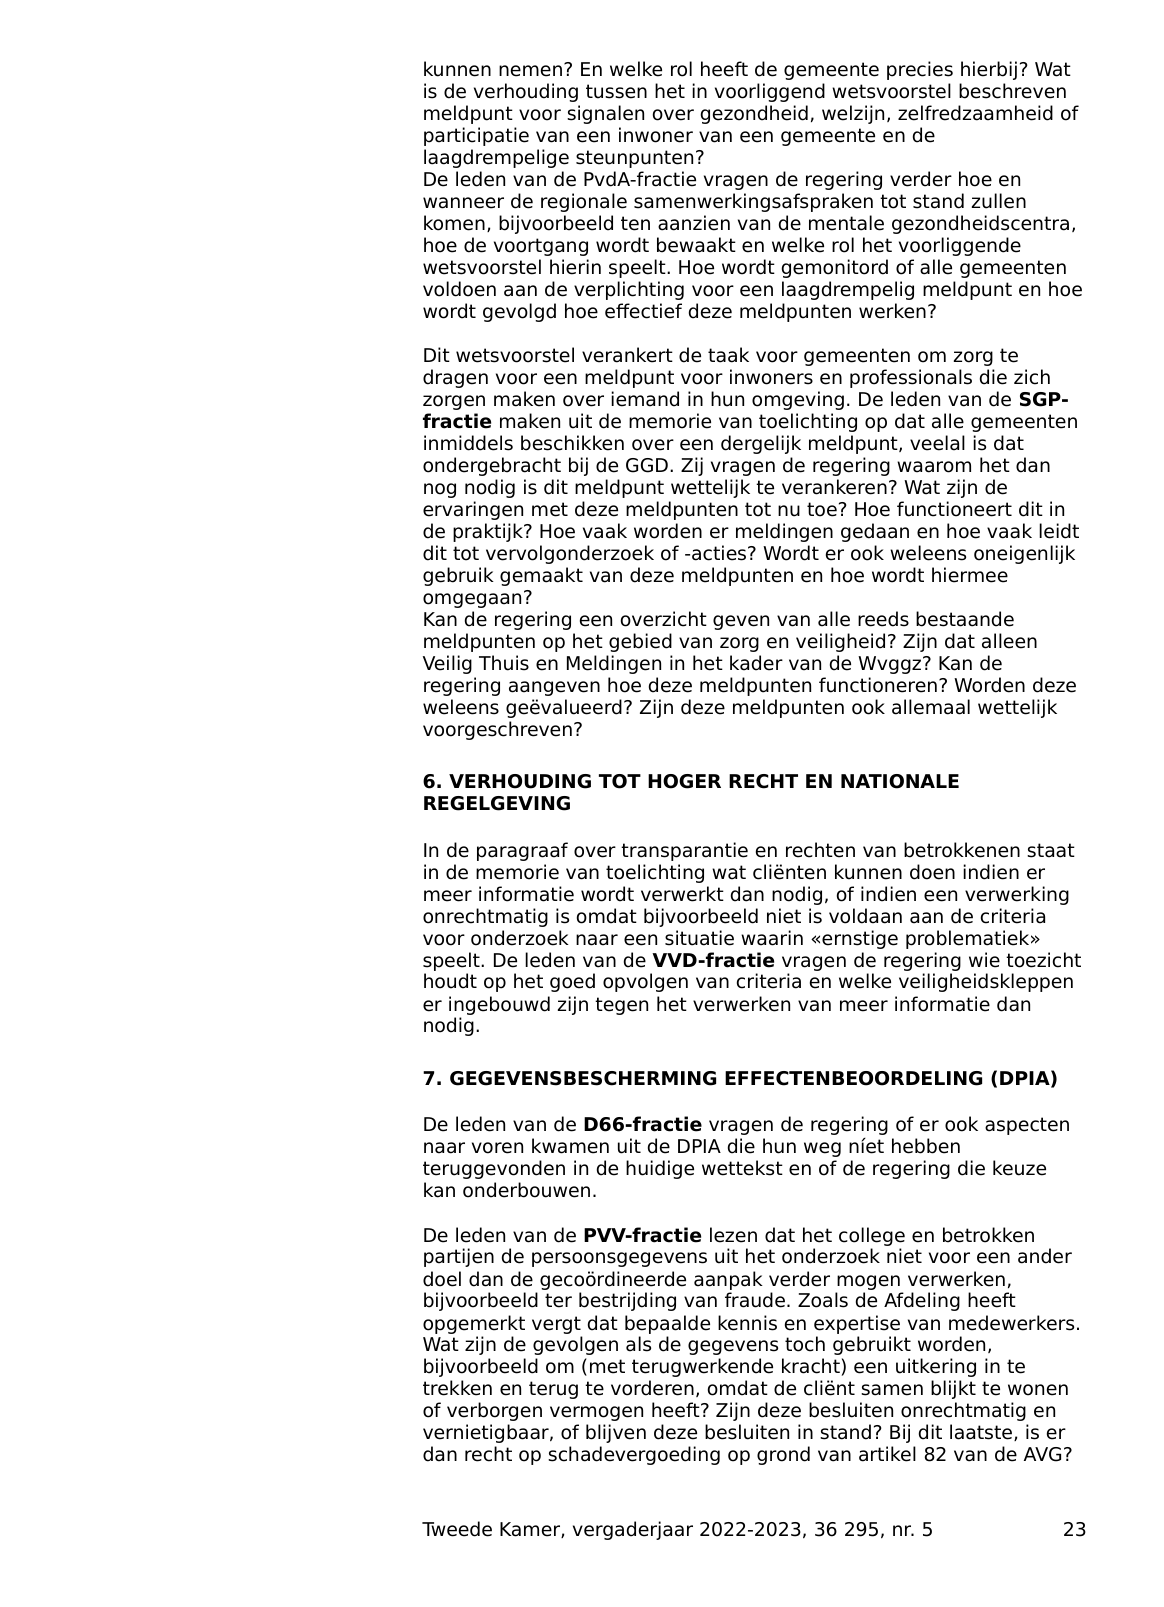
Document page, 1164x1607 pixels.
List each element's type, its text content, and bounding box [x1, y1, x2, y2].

text De leden van de PvdA-fractie vragen de regering verder hoe en wanneer de regionale samenwerkingsafspraken tot stand zullen komen, bijvoorbeeld ten aanzien van de mentale gezondheidscentra, hoe de voortgang wordt bewaakt en welke rol het voorliggende wetsvoorstel hierin speelt. Hoe wordt gemonitord of alle gemeenten voldoen aan de verplichting voor een laagdrempelig meldpunt en hoe wordt gevolgd hoe effectief deze meldpunten werken? [422, 169, 1087, 323]
text De leden van de PVV-fractie lezen dat het college en betrokken partijen de persoonsgegevens uit het onderzoek niet voor een ander doel dan de gecoördineerde aanpak verder mogen verwerken, bijvoorbeeld ter bestrijding van fraude. Zoals de Afdeling heeft opgemerkt vergt dat bepaalde kennis en expertise van medewerkers. Wat zijn de gevolgen als de gegevens toch gebruikt worden, bijvoorbeeld om (met terugwerkende kracht) een uitkering in te trekken en terug te vorderen, omdat de cliënt samen blijkt te wonen of verborgen vermogen heeft? Zijn deze besluiten onrechtmatig en vernietigbaar, of blijven deze besluiten in stand? Bij dit laatste, is er dan recht op schadevergoeding op grond van artikel 82 van de AVG? [422, 1224, 1087, 1466]
subtitle 6. VERHOUDING TOT HOGER RECHT EN NATIONALE REGELGEVING [422, 771, 1087, 814]
text Kan de regering een overzicht geven van alle reeds bestaande meldpunten op het gebied van zorg en veiligheid? Zijn dat alleen Veilig Thuis en Meldingen in het kader van de Wvggz? Kan de regering aangeven hoe deze meldpunten functioneren? Worden deze weleens geëvalueerd? Zijn deze meldpunten ook allemaal wettelijk voorgeschreven? [422, 609, 1087, 741]
text De leden van de D66-fractie vragen de regering of er ook aspecten naar voren kwamen uit de DPIA die hun weg níet hebben teruggevonden in de huidige wettekst en of de regering die keuze kan onderbouwen. [422, 1114, 1087, 1202]
text In de paragraaf over transparantie en rechten van betrokkenen staat in de memorie van toelichting wat cliënten kunnen doen indien er meer informatie wordt verwerkt dan nodig, of indien een verwerking onrechtmatig is omdat bijvoorbeeld niet is voldaan aan de criteria voor onderzoek naar een situatie waarin «ernstige problematiek» speelt. De leden van de VVD-fractie vragen de regering wie toezicht houdt op het goed opvolgen van criteria en welke veiligheidskleppen er ingebouwd zijn tegen het verwerken van meer informatie dan nodig. [422, 839, 1087, 1037]
subtitle 7. GEGEVENSBESCHERMING EFFECTENBEOORDELING (DPIA) [422, 1067, 1087, 1089]
text kunnen nemen? En welke rol heeft de gemeente precies hierbij? Wat is de verhouding tussen het in voorliggend wetsvoorstel beschreven meldpunt voor signalen over gezondheid, welzijn, zelfredzaamheid of participatie van een inwoner van een gemeente en de laagdrempelige steunpunten? [422, 59, 1087, 169]
text Dit wetsvoorstel verankert de taak voor gemeenten om zorg te dragen voor een meldpunt voor inwoners en professionals die zich zorgen maken over iemand in hun omgeving. De leden van de SGP-fractie maken uit de memorie van toelichting op dat alle gemeenten inmiddels beschikken over een dergelijk meldpunt, veelal is dat ondergebracht bij de GGD. Zij vragen de regering waarom het dan nog nodig is dit meldpunt wettelijk te verankeren? Wat zijn de ervaringen met deze meldpunten tot nu toe? Hoe functioneert dit in de praktijk? Hoe vaak worden er meldingen gedaan en hoe vaak leidt dit tot vervolgonderzoek of -acties? Wordt er ook weleens oneigenlijk gebruik gemaakt van deze meldpunten en hoe wordt hiermee omgegaan? [422, 345, 1087, 609]
